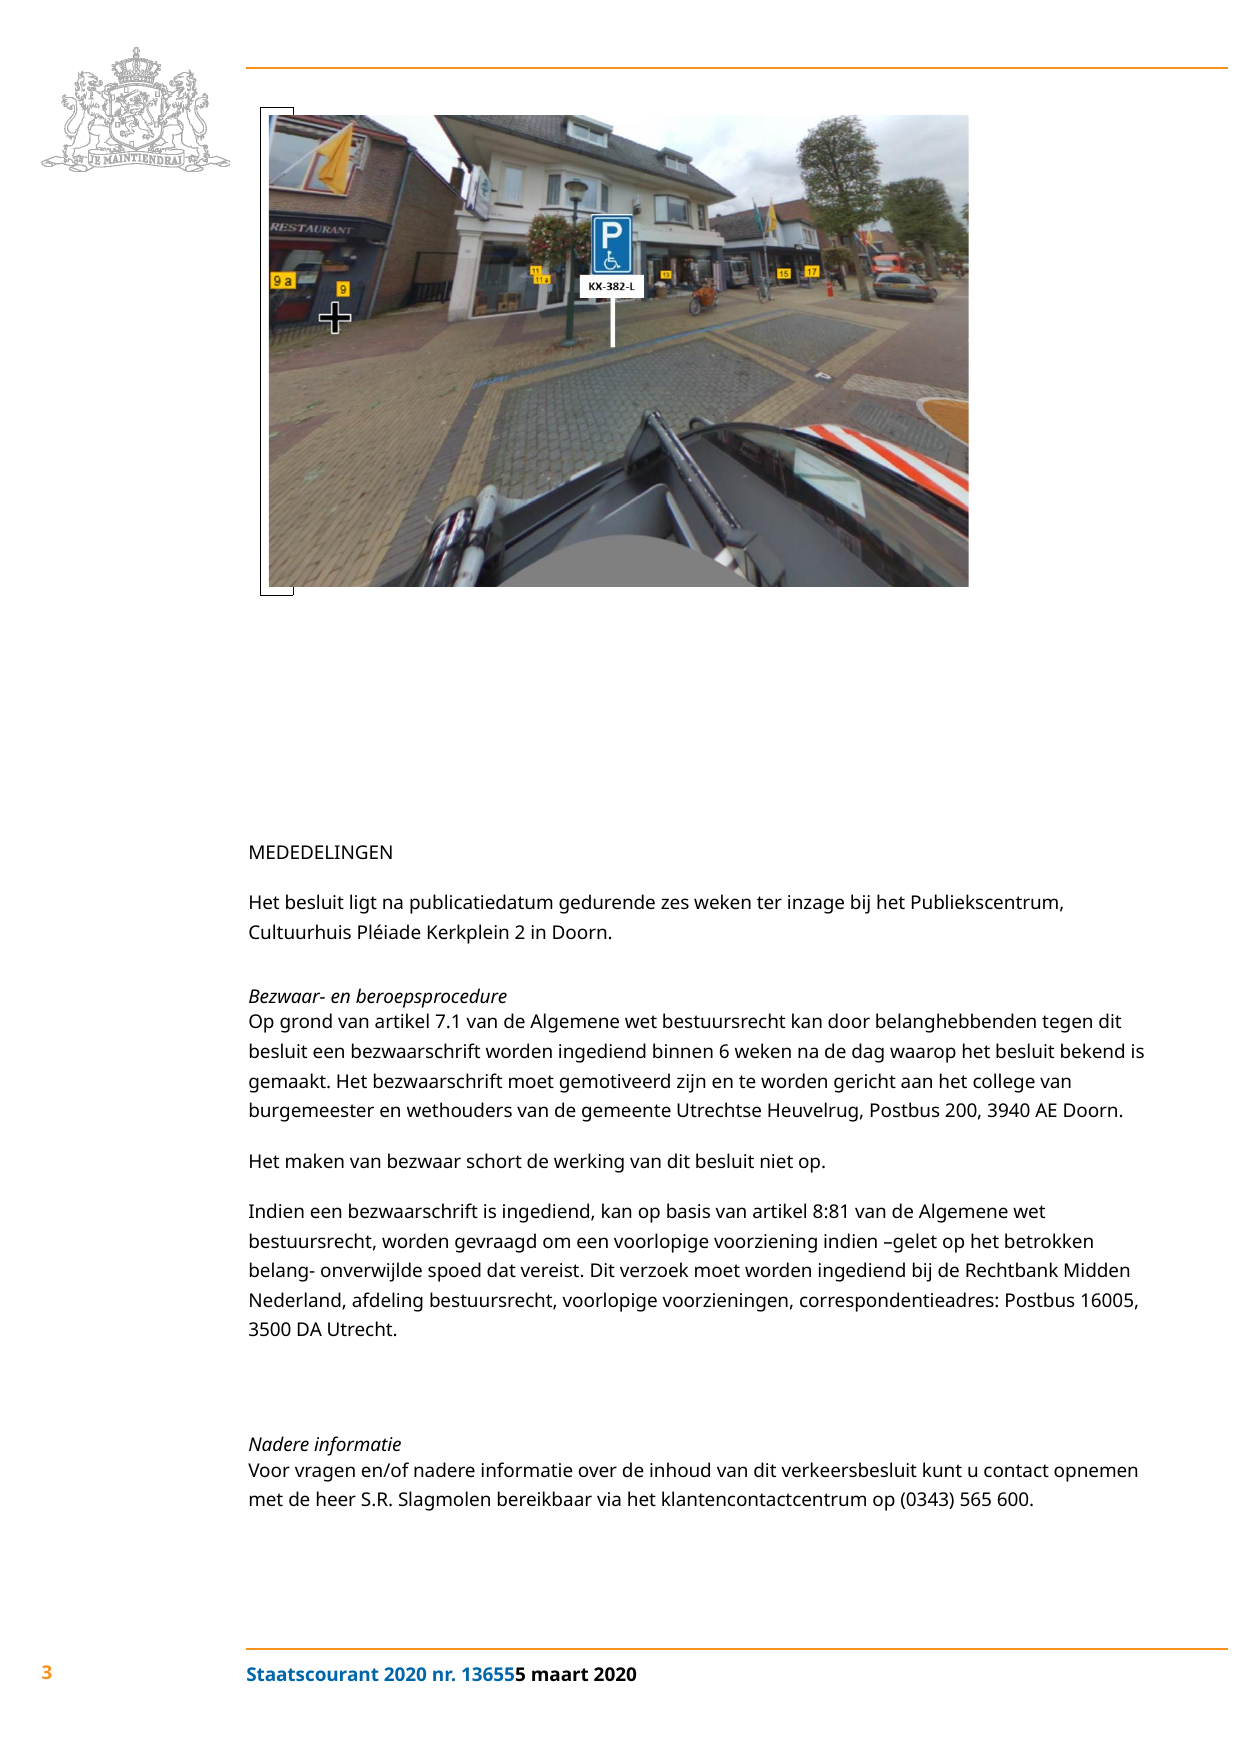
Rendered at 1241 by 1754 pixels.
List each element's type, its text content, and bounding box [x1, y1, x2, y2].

text Op grond van artikel 7.1 van de Algemene wet bestuursrecht kan door belanghebbenden tegen dit besluit een bezwaarschrift worden ingediend binnen 6 weken na de dag waarop het besluit bekend is gemaakt. Het bezwaarschrift moet gemotiveerd zijn en te worden gericht aan het college van burgemeester en wethouders van de gemeente Utrechtse Heuvelrug, Postbus 200, 3940 AE Doorn. [248, 1009, 1152, 1123]
text Indien een bezwaarschrift is ingediend, kan op basis van artikel 8:81 van de Algemene wet bestuursrecht, worden gevraagd om een voorlopige voorziening indien –gelet op het betrokken belang- onverwijlde spoed dat vereist. Dit verzoek moet worden ingediend bij de Rechtbank Midden Nederland, afdeling bestuursrecht, voorlopige voorzieningen, correspondentieadres: Postbus 16005, 3500 DA Utrecht. [248, 1198, 1152, 1342]
text MEDEDELINGEN [248, 839, 1152, 865]
picture [41, 47, 231, 172]
picture [268, 115, 969, 587]
text Nadere informatie [248, 1431, 1152, 1457]
text Voor vragen en/of nadere informatie over de inhoud van dit verkeersbesluit kunt u contact opnemen met de heer S.R. Slagmolen bereikbaar via het klantencontactcentrum op (0343) 565 600. [248, 1457, 1152, 1512]
text Het besluit ligt na publicatiedatum gedurende zes weken ter inzage bij het Publiekscentrum, Cultuurhuis Pléiade Kerkplein 2 in Doorn. [248, 889, 1152, 945]
text Het maken van bezwaar schort de werking van dit besluit niet op. [248, 1148, 1152, 1174]
text Bezwaar- en beroepsprocedure [248, 983, 1152, 1009]
